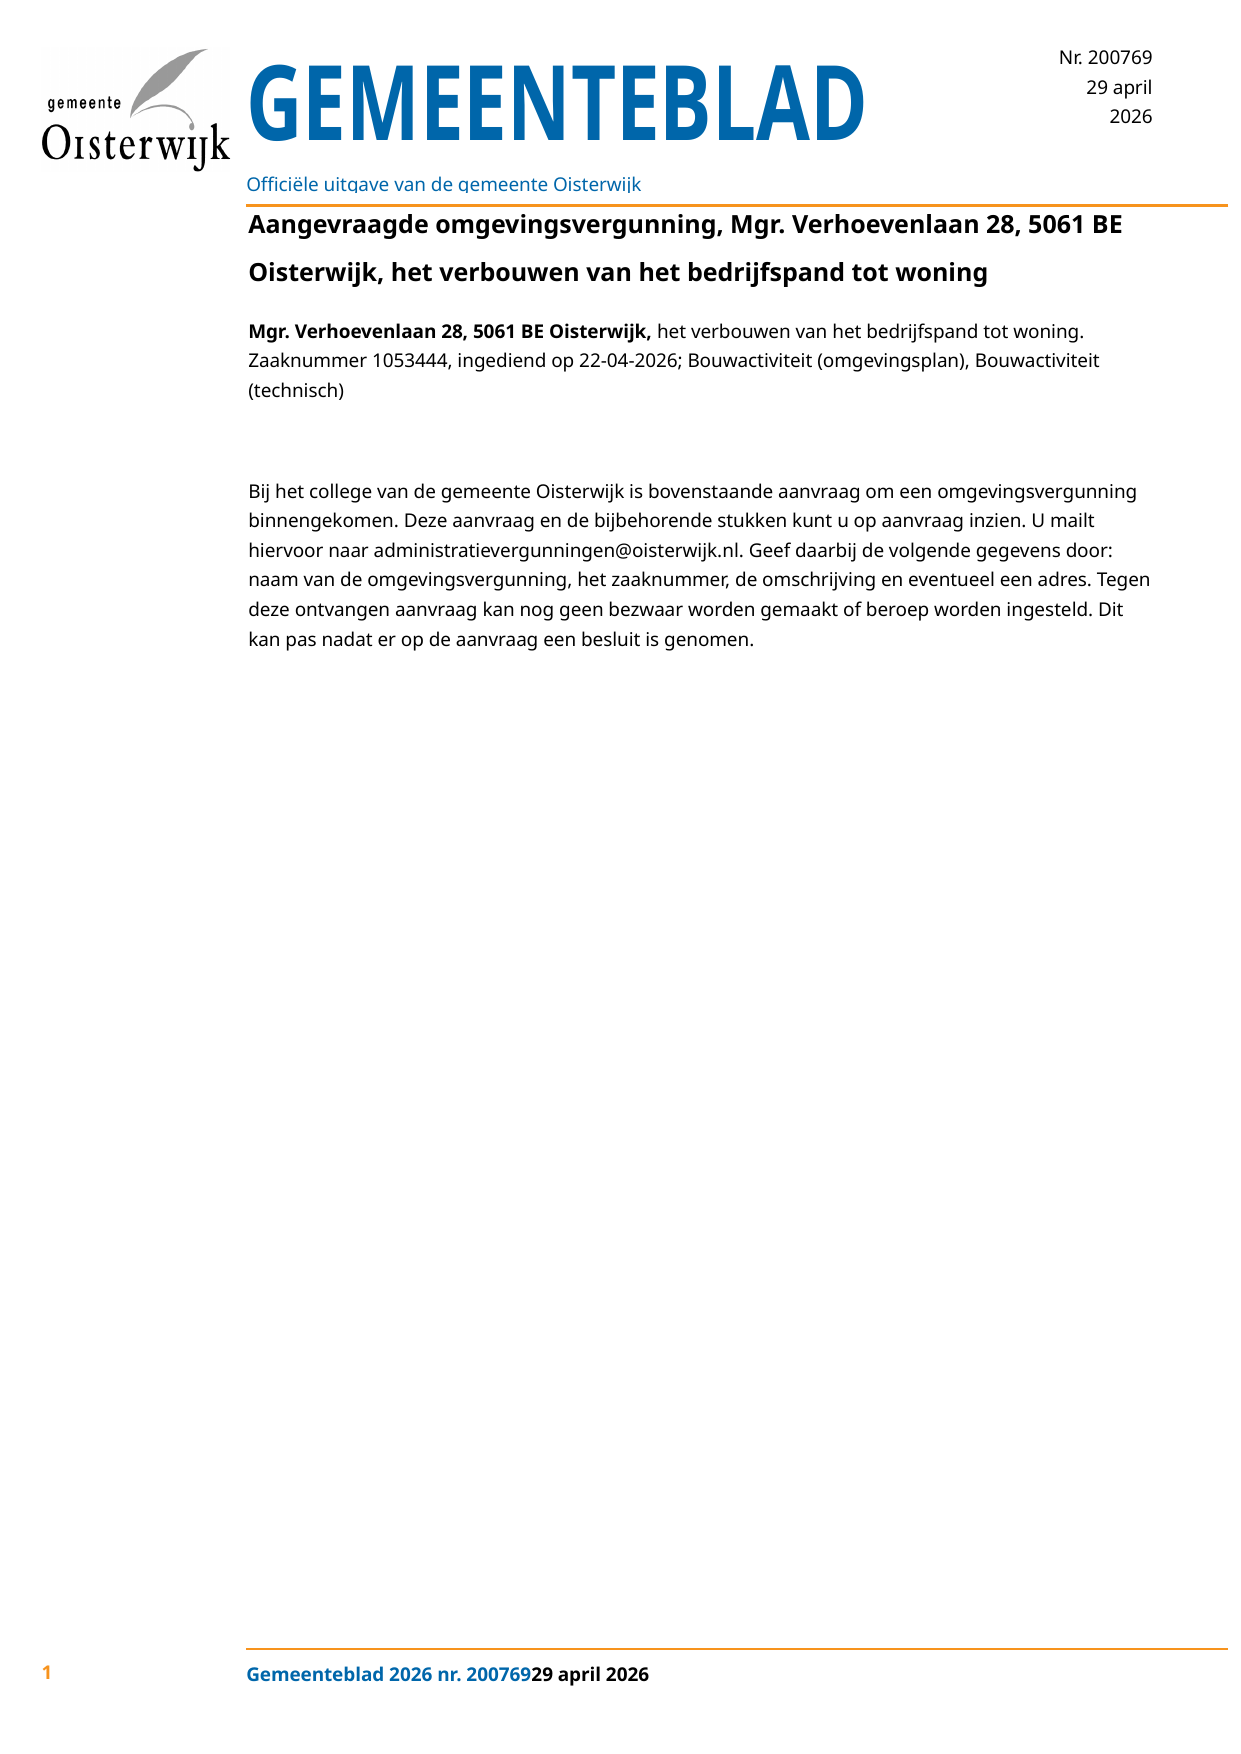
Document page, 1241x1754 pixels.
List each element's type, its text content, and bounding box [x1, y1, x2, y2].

text Bij het college van de gemeente Oisterwijk is bovenstaande aanvraag om een omgevingsvergunning binnengekomen. Deze aanvraag en de bijbehorende stukken kunt u op aanvraag inzien. U mailt hiervoor naar administratievergunningen@oisterwijk.nl. Geef daarbij de volgende gegevens door: naam van de omgevingsvergunning, het zaaknummer, de omschrijving en eventueel een adres. Tegen deze ontvangen aanvraag kan nog geen bezwaar worden gemaakt of beroep worden ingesteld. Dit kan pas nadat er op de aanvraag een besluit is genomen. [248, 478, 1152, 652]
picture [41, 47, 231, 172]
text Mgr. Verhoevenlaan 28, 5061 BE Oisterwijk, het verbouwen van het bedrijfspand tot woning. Zaaknummer 1053444, ingediend op 22-04-2026; Bouwactiviteit (omgevingsplan), Bouwactiviteit (technisch) [248, 318, 1152, 403]
text Aangevraagde omgevingsvergunning, Mgr. Verhoevenlaan 28, 5061 BE Oisterwijk, het verbouwen van het bedrijfspand tot woning [248, 207, 1152, 288]
